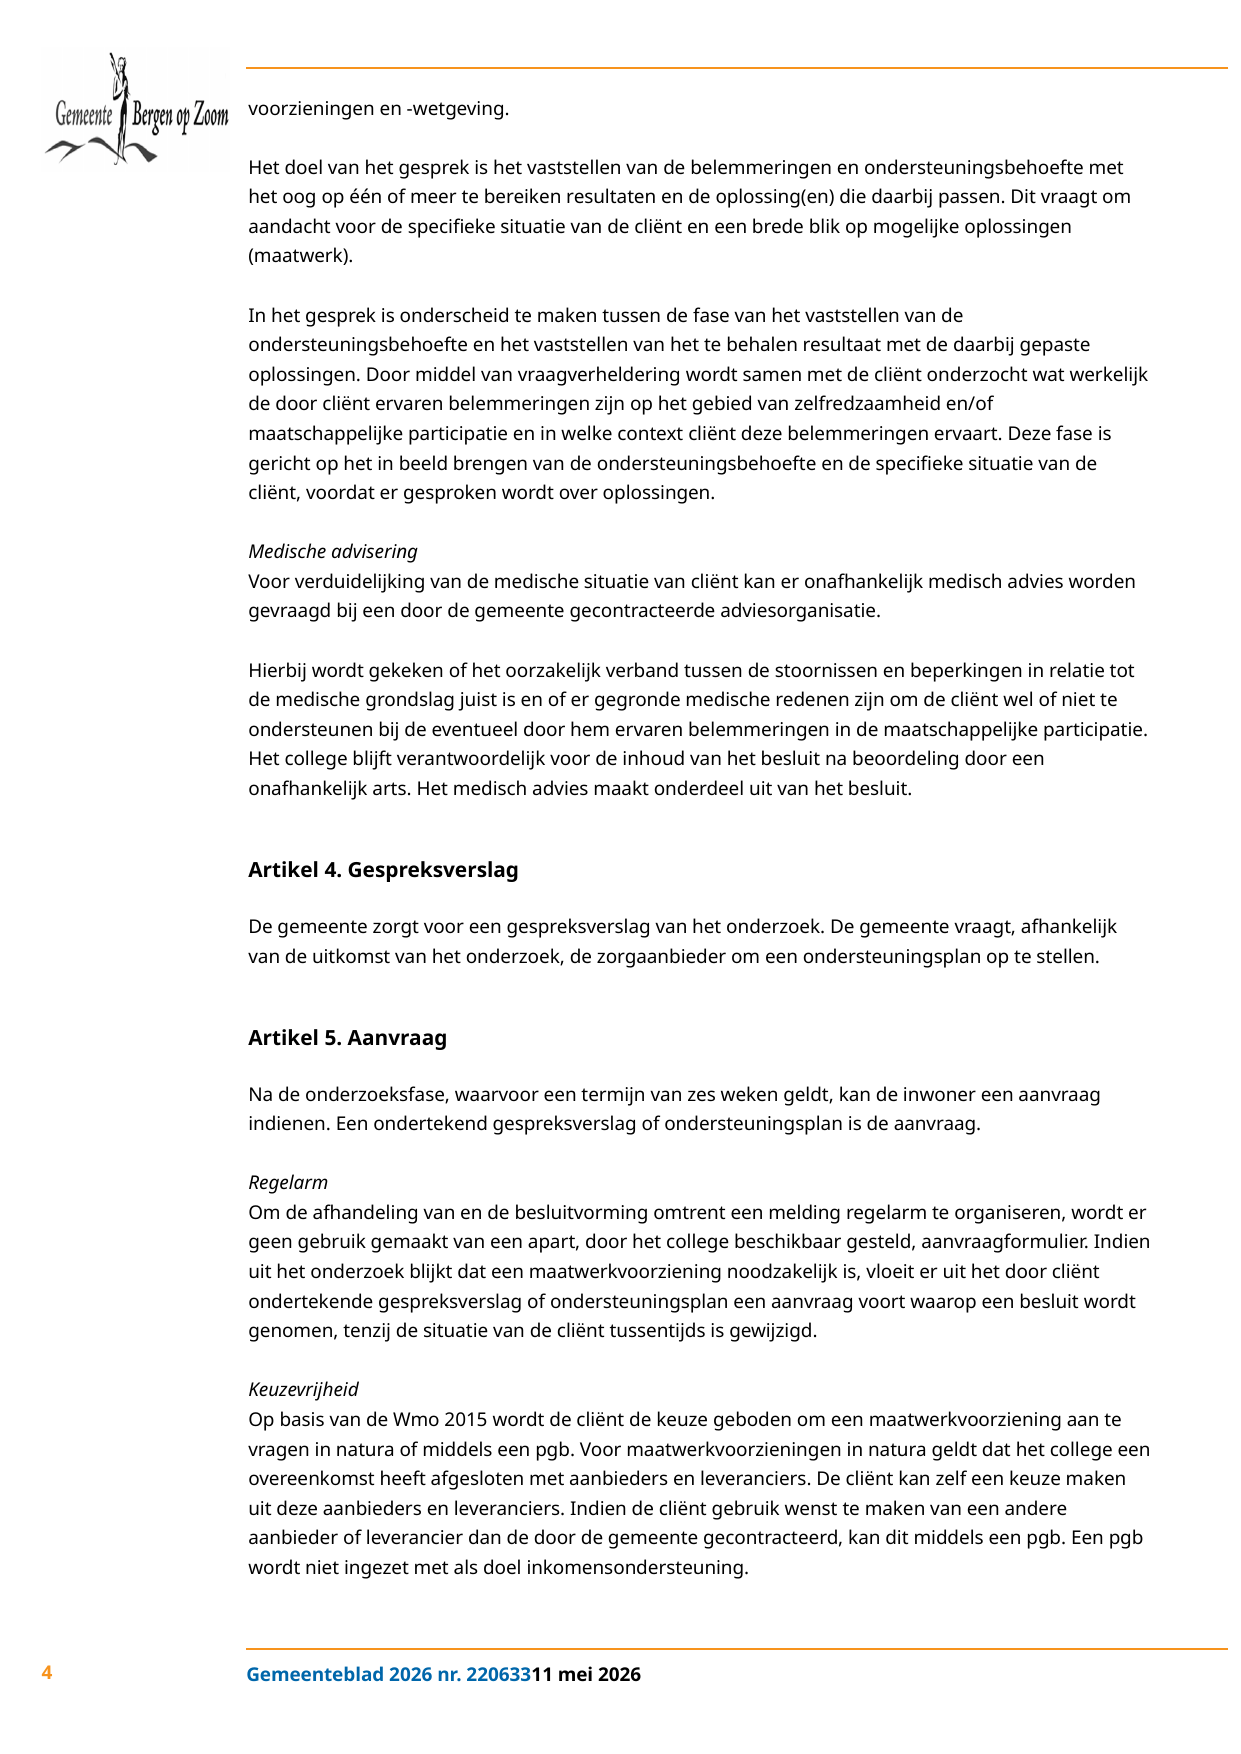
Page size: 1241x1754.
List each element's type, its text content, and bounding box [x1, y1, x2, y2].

text Artikel 5. Aanvraag [248, 1023, 1152, 1051]
text Om de afhandeling van en de besluitvorming omtrent een melding regelarm te organiseren, wordt er geen gebruik gemaakt van een apart, door het college beschikbaar gesteld, aanvraagformulier. Indien uit het onderzoek blijkt dat een maatwerkvoorziening noodzakelijk is, vloeit er uit het door cliënt ondertekende gespreksverslag of ondersteuningsplan een aanvraag voort waarop een besluit wordt genomen, tenzij de situatie van de cliënt tussentijds is gewijzigd. [248, 1199, 1152, 1343]
text Na de onderzoeksfase, waarvoor een termijn van zes weken geldt, kan de inwoner een aanvraag indienen. Een ondertekend gespreksverslag of ondersteuningsplan is de aanvraag. [248, 1081, 1152, 1136]
text Regelarm [248, 1169, 1152, 1195]
text Op basis van de Wmo 2015 wordt de cliënt de keuze geboden om een maatwerkvoorziening aan te vragen in natura of middels een pgb. Voor maatwerkvoorzieningen in natura geldt dat het college een overeenkomst heeft afgesloten met aanbieders en leveranciers. De cliënt kan zelf een keuze maken uit deze aanbieders en leveranciers. Indien de cliënt gebruik wenst te maken van een andere aanbieder of leverancier dan de door de gemeente gecontracteerd, kan dit middels een pgb. Een pgb wordt niet ingezet met als doel inkomensondersteuning. [248, 1406, 1152, 1580]
text Medische advisering [248, 538, 1152, 564]
picture [41, 47, 231, 172]
text Artikel 4. Gespreksverslag [248, 855, 1152, 884]
text voorzieningen en -wetgeving. [248, 95, 1152, 121]
text Het doel van het gesprek is het vaststellen van de belemmeringen en ondersteuningsbehoefte met het oog op één of meer te bereiken resultaten en de oplossing(en) die daarbij passen. Dit vraagt om aandacht voor de specifieke situatie van de cliënt en een brede blik op mogelijke oplossingen (maatwerk). [248, 154, 1152, 268]
text In het gesprek is onderscheid te maken tussen de fase van het vaststellen van de ondersteuningsbehoefte en het vaststellen van het te behalen resultaat met de daarbij gepaste oplossingen. Door middel van vraagverheldering wordt samen met de cliënt onderzocht wat werkelijk de door cliënt ervaren belemmeringen zijn op het gebied van zelfredzaamheid en/of maatschappelijke participatie en in welke context cliënt deze belemmeringen ervaart. Deze fase is gericht op het in beeld brengen van de ondersteuningsbehoefte en de specifieke situatie van de cliënt, voordat er gesproken wordt over oplossingen. [248, 302, 1152, 505]
text Voor verduidelijking van de medische situatie van cliënt kan er onafhankelijk medisch advies worden gevraagd bij een door de gemeente gecontracteerde adviesorganisatie. [248, 568, 1152, 623]
text Keuzevrijheid [248, 1377, 1152, 1402]
text Hierbij wordt gekeken of het oorzakelijk verband tussen de stoornissen en beperkingen in relatie tot de medische grondslag juist is en of er gegronde medische redenen zijn om de cliënt wel of niet te ondersteunen bij de eventueel door hem ervaren belemmeringen in de maatschappelijke participatie. Het college blijft verantwoordelijk voor de inhoud van het besluit na beoordeling door een onafhankelijk arts. Het medisch advies maakt onderdeel uit van het besluit. [248, 657, 1152, 801]
text De gemeente zorgt voor een gespreksverslag van het onderzoek. De gemeente vraagt, afhankelijk van de uitkomst van het onderzoek, de zorgaanbieder om een ondersteuningsplan op te stellen. [248, 913, 1152, 968]
